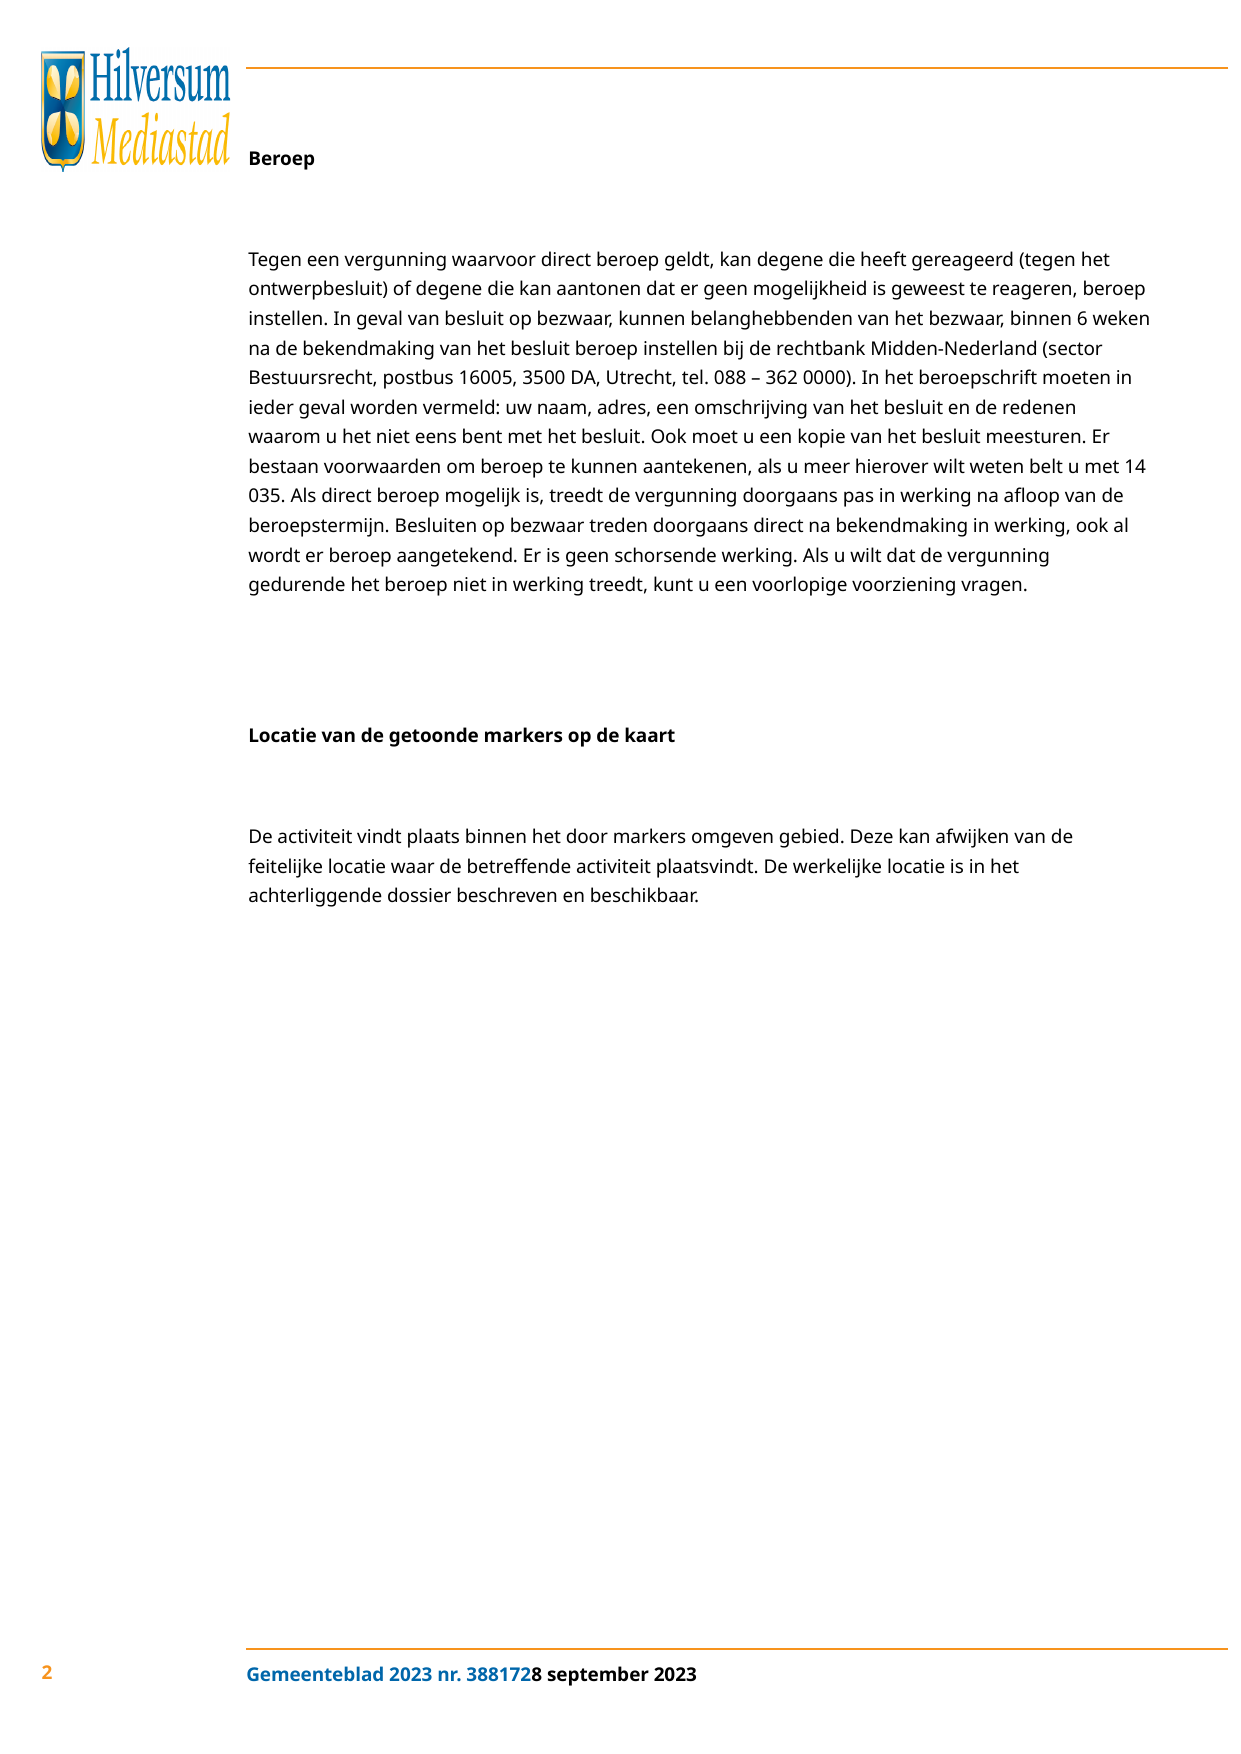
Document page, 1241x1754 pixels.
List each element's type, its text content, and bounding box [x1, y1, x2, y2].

text Tegen een vergunning waarvoor direct beroep geldt, kan degene die heeft gereageerd (tegen het ontwerpbesluit) of degene die kan aantonen dat er geen mogelijkheid is geweest te reageren, beroep instellen. In geval van besluit op bezwaar, kunnen belanghebbenden van het bezwaar, binnen 6 weken na de bekendmaking van het besluit beroep instellen bij de rechtbank Midden-Nederland (sector Bestuursrecht, postbus 16005, 3500 DA, Utrecht, tel. 088 – 362 0000). In het beroepschrift moeten in ieder geval worden vermeld: uw naam, adres, een omschrijving van het besluit en de redenen waarom u het niet eens bent met het besluit. Ook moet u een kopie van het besluit meesturen. Er bestaan voorwaarden om beroep te kunnen aantekenen, als u meer hierover wilt weten belt u met 14 035. Als direct beroep mogelijk is, treedt de vergunning doorgaans pas in werking na afloop van de beroepstermijn. Besluiten op bezwaar treden doorgaans direct na bekendmaking in werking, ook al wordt er beroep aangetekend. Er is geen schorsende werking. Als u wilt dat de vergunning gedurende het beroep niet in werking treedt, kunt u een voorlopige voorziening vragen. [248, 246, 1152, 597]
text Beroep [248, 145, 1152, 171]
text De activiteit vindt plaats binnen het door markers omgeven gebied. Deze kan afwijken van de feitelijke locatie waar de betreffende activiteit plaatsvindt. De werkelijke locatie is in het achterliggende dossier beschreven en beschikbaar. [248, 823, 1152, 908]
picture [41, 47, 231, 172]
text Locatie van de getoonde markers op de kaart [248, 723, 1152, 748]
